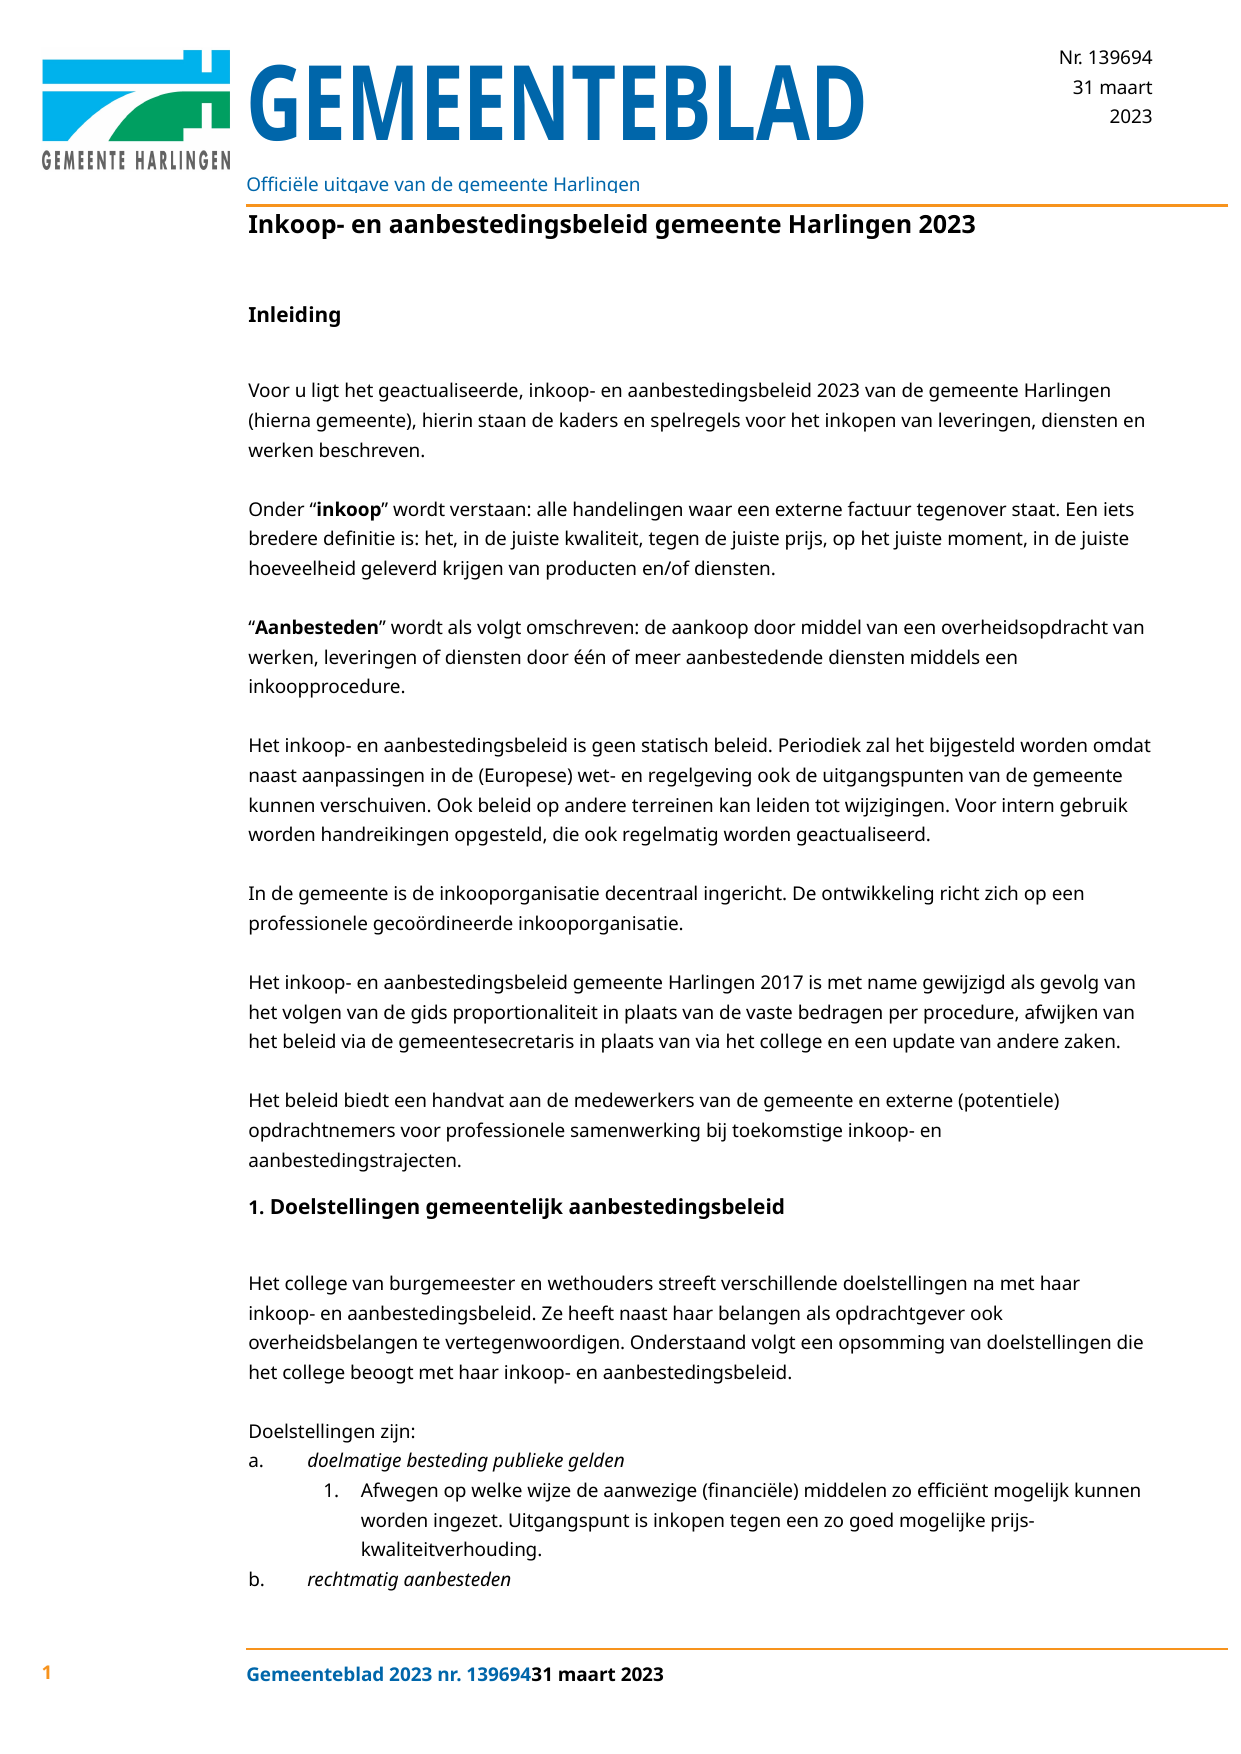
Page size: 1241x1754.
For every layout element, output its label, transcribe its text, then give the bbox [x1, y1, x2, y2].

text In de gemeente is de inkooporganisatie decentraal ingericht. De ontwikkeling richt zich op een professionele gecoördineerde inkooporganisatie. [248, 881, 1152, 936]
picture [41, 47, 231, 172]
text Het beleid biedt een handvat aan de medewerkers van de gemeente en externe (potentiele) opdrachtnemers voor professionele samenwerking bij toekomstige inkoop- en aanbestedingstrajecten. [248, 1088, 1152, 1172]
text Doelstellingen zijn: [248, 1418, 1152, 1444]
text Het inkoop- en aanbestedingsbeleid is geen statisch beleid. Periodiek zal het bijgesteld worden omdat naast aanpassingen in de (Europese) wet- en regelgeving ook de uitgangspunten van de gemeente kunnen verschuiven. Ook beleid op andere terreinen kan leiden tot wijzigingen. Voor intern gebruik worden handreikingen opgesteld, die ook regelmatig worden geactualiseerd. [248, 733, 1152, 847]
list doelmatige besteding publieke gelden [248, 1448, 1152, 1473]
list rechtmatig aanbesteden [248, 1566, 1152, 1592]
text Het inkoop- en aanbestedingsbeleid gemeente Harlingen 2017 is met name gewijzigd als gevolg van het volgen van de gids proportionaliteit in plaats van de vaste bedragen per procedure, afwijken van het beleid via de gemeentesecretaris in plaats van via het college en een update van andere zaken. [248, 969, 1152, 1054]
text “Aanbesteden” wordt als volgt omschreven: de aankoop door middel van een overheidsopdracht van werken, leveringen of diensten door één of meer aanbestedende diensten middels een inkoopprocedure. [248, 614, 1152, 699]
text Inleiding [248, 300, 1152, 328]
text Voor u ligt het geactualiseerde, inkoop- en aanbestedingsbeleid 2023 van de gemeente Harlingen (hierna gemeente), hierin staan de kaders en spelregels voor het inkopen van leveringen, diensten en werken beschreven. [248, 378, 1152, 462]
list Afwegen op welke wijze de aanwezige (financiële) middelen zo efficiënt mogelijk kunnen worden ingezet. Uitgangspunt is inkopen tegen een zo goed mogelijke prijs-kwaliteitverhouding. [323, 1477, 1152, 1562]
text 1. Doelstellingen gemeentelijk aanbestedingsbeleid [248, 1192, 1152, 1221]
text Het college van burgemeester en wethouders streeft verschillende doelstellingen na met haar inkoop- en aanbestedingsbeleid. Ze heeft naast haar belangen als opdrachtgever ook overheidsbelangen te vertegenwoordigen. Onderstaand volgt een opsomming van doelstellingen die het college beoogt met haar inkoop- en aanbestedingsbeleid. [248, 1270, 1152, 1384]
text Inkoop- en aanbestedingsbeleid gemeente Harlingen 2023 [248, 207, 1152, 241]
text Onder “inkoop” wordt verstaan: alle handelingen waar een externe factuur tegenover staat. Een iets bredere definitie is: het, in de juiste kwaliteit, tegen de juiste prijs, op het juiste moment, in de juiste hoeveelheid geleverd krijgen van producten en/of diensten. [248, 496, 1152, 581]
